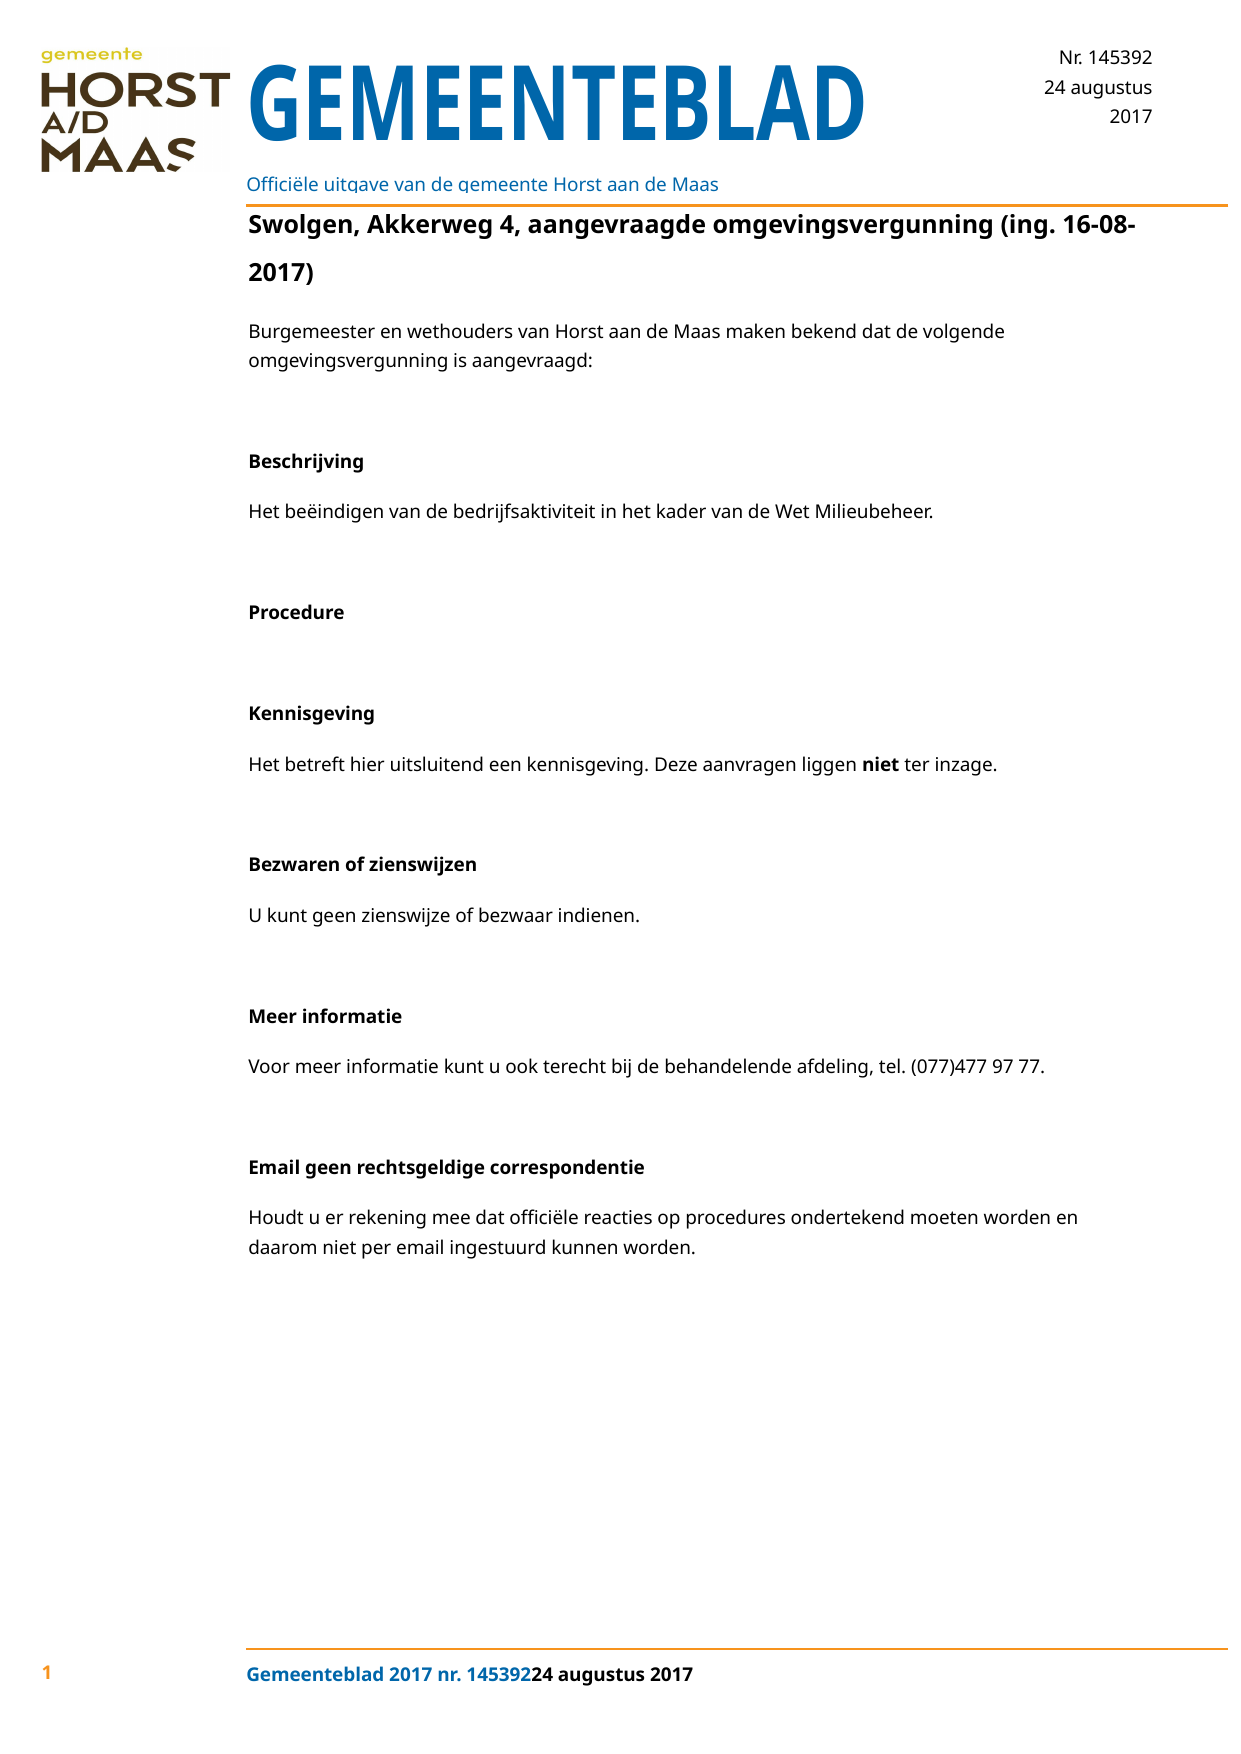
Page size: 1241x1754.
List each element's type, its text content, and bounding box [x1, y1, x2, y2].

text Bezwaren of zienswijzen [248, 852, 1152, 877]
text Meer informatie [248, 1003, 1152, 1029]
text Voor meer informatie kunt u ook terecht bij de behandelende afdeling, tel. (077)477 97 77. [248, 1053, 1152, 1079]
text Het beëindigen van de bedrijfsaktiviteit in het kader van de Wet Milieubeheer. [248, 499, 1152, 524]
text U kunt geen zienswijze of bezwaar indienen. [248, 902, 1152, 928]
text Beschrijving [248, 448, 1152, 474]
text Email geen rechtsgeldige correspondentie [248, 1154, 1152, 1180]
picture [41, 47, 231, 172]
text Kennisgeving [248, 700, 1152, 726]
text Swolgen, Akkerweg 4, aangevraagde omgevingsvergunning (ing. 16-08-2017) [248, 207, 1152, 288]
text Het betreft hier uitsluitend een kennisgeving. Deze aanvragen liggen niet ter inzage. [248, 751, 1152, 777]
text Houdt u er rekening mee dat officiële reacties op procedures ondertekend moeten worden en daarom niet per email ingestuurd kunnen worden. [248, 1204, 1152, 1260]
text Burgemeester en wethouders van Horst aan de Maas maken bekend dat de volgende omgevingsvergunning is aangevraagd: [248, 318, 1152, 373]
text Procedure [248, 599, 1152, 625]
